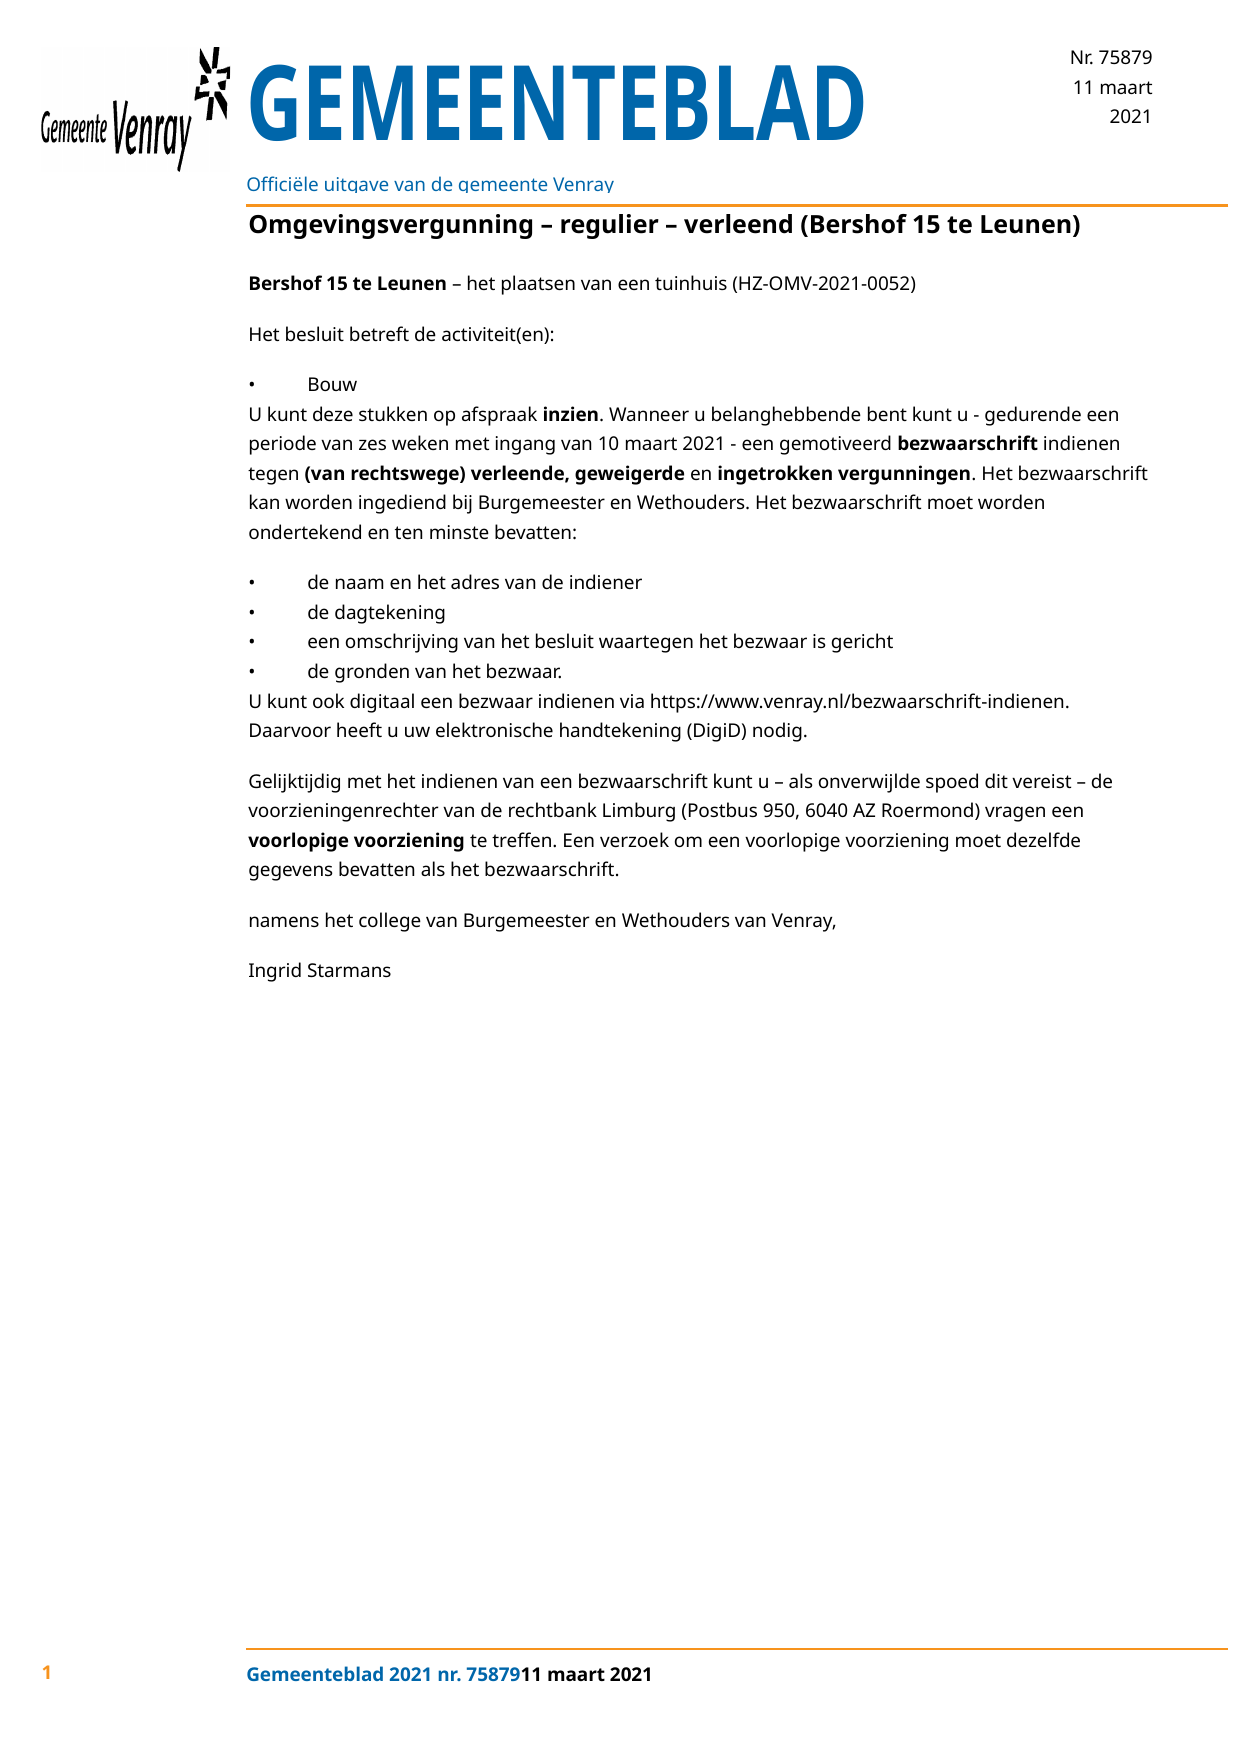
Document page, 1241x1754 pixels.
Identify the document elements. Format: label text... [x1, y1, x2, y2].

text U kunt deze stukken op afspraak inzien. Wanneer u belanghebbende bent kunt u - gedurende een periode van zes weken met ingang van 10 maart 2021 - een gemotiveerd bezwaarschrift indienen tegen (van rechtswege) verleende, geweigerde en ingetrokken vergunningen. Het bezwaarschrift kan worden ingediend bij Burgemeester en Wethouders. Het bezwaarschrift moet worden ondertekend en ten minste bevatten: [248, 401, 1152, 545]
list de gronden van het bezwaar. [248, 658, 1152, 684]
text Gelijktijdig met het indienen van een bezwaarschrift kunt u – als onverwijlde spoed dit vereist – de voorzieningenrechter van de rechtbank Limburg (Postbus 950, 6040 AZ Roermond) vragen een voorlopige voorziening te treffen. Een verzoek om een voorlopige voorziening moet dezelfde gegevens bevatten als het bezwaarschrift. [248, 768, 1152, 882]
picture [41, 47, 231, 172]
text Bershof 15 te Leunen – het plaatsen van een tuinhuis (HZ-OMV-2021-0052) [248, 270, 1152, 296]
text Ingrid Starmans [248, 957, 1152, 983]
text U kunt ook digitaal een bezwaar indienen via https://www.venray.nl/bezwaarschrift-indienen. Daarvoor heeft u uw elektronische handtekening (DigiD) nodig. [248, 688, 1152, 743]
list de dagtekening [248, 599, 1152, 625]
list Bouw [248, 371, 1152, 397]
list een omschrijving van het besluit waartegen het bezwaar is gericht [248, 629, 1152, 654]
text Omgevingsvergunning – regulier – verleend (Bershof 15 te Leunen) [248, 207, 1152, 241]
text Het besluit betreft de activiteit(en): [248, 321, 1152, 346]
text namens het college van Burgemeester en Wethouders van Venray, [248, 907, 1152, 933]
list de naam en het adres van de indiener [248, 569, 1152, 595]
